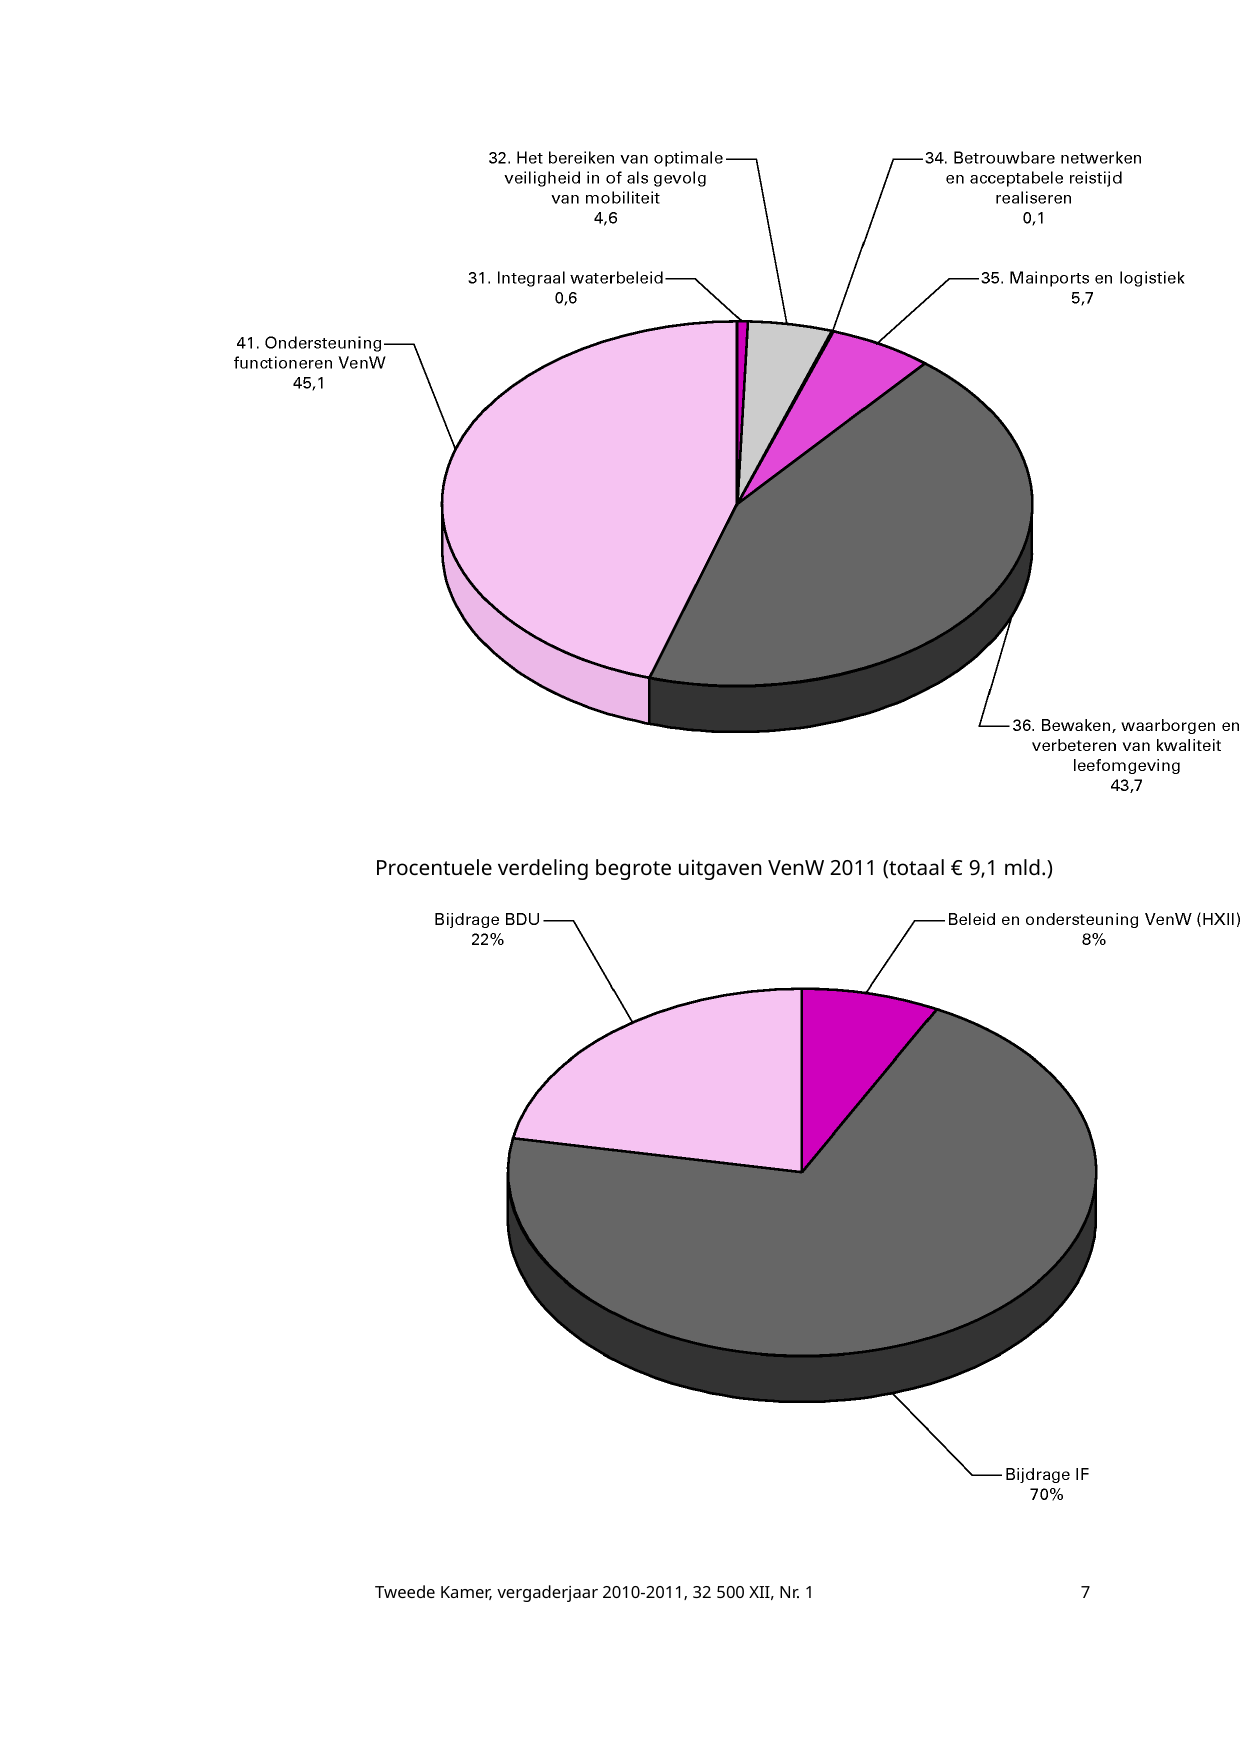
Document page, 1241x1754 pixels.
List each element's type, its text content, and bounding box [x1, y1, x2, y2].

text Procentuele verdeling begrote uitgaven VenW 2011 (totaal € 9,1 mld.) [375, 853, 1090, 882]
picture [233, 150, 1241, 795]
picture [299, 911, 1241, 1504]
